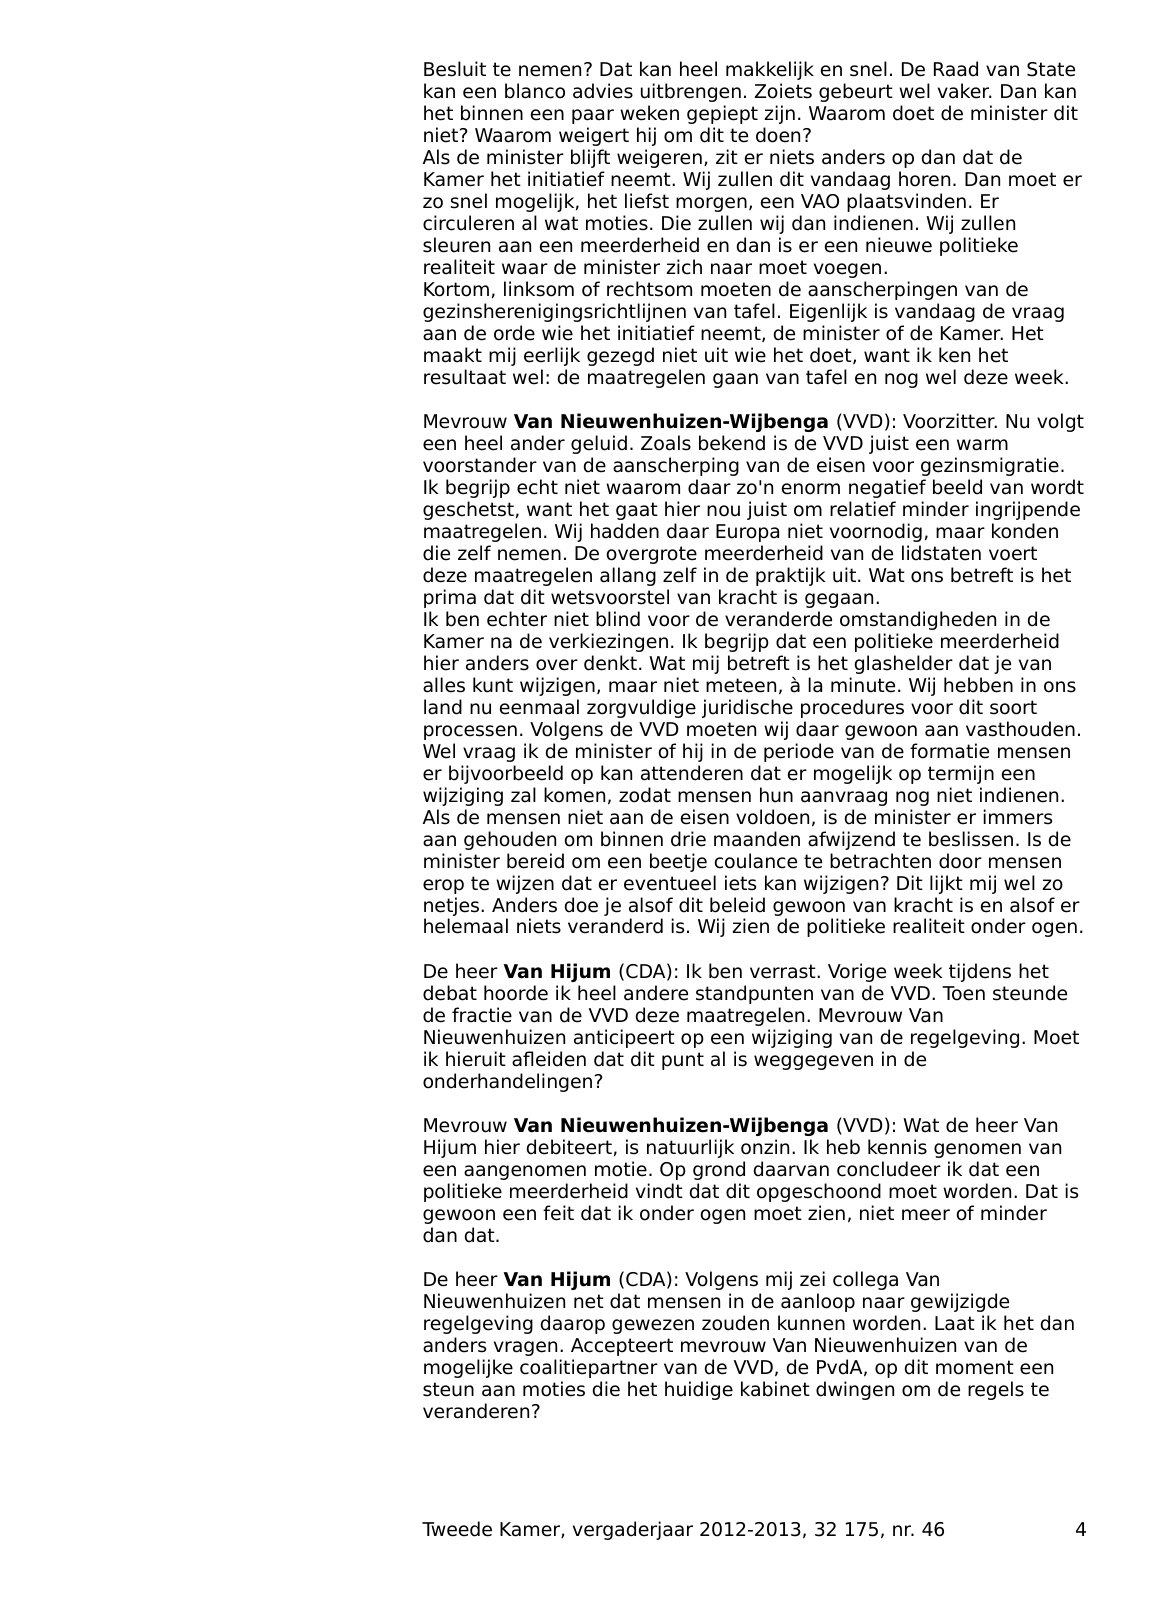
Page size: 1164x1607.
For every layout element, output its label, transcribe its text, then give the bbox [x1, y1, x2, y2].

text De heer Van Hijum (CDA): Volgens mij zei collega Van Nieuwenhuizen net dat mensen in de aanloop naar gewijzigde regelgeving daarop gewezen zouden kunnen worden. Laat ik het dan anders vragen. Accepteert mevrouw Van Nieuwenhuizen van de mogelijke coalitiepartner van de VVD, de PvdA, op dit moment een steun aan moties die het huidige kabinet dwingen om de regels te veranderen? [422, 1269, 1087, 1423]
text Mevrouw Van Nieuwenhuizen-Wijbenga (VVD): Wat de heer Van Hijum hier debiteert, is natuurlijk onzin. Ik heb kennis genomen van een aangenomen motie. Op grond daarvan concludeer ik dat een politieke meerderheid vindt dat dit opgeschoond moet worden. Dat is gewoon een feit dat ik onder ogen moet zien, niet meer of minder dan dat. [422, 1115, 1087, 1247]
text Besluit te nemen? Dat kan heel makkelijk en snel. De Raad van State kan een blanco advies uitbrengen. Zoiets gebeurt wel vaker. Dan kan het binnen een paar weken gepiept zijn. Waarom doet de minister dit niet? Waarom weigert hij om dit te doen? [422, 59, 1087, 147]
text Wel vraag ik de minister of hij in de periode van de formatie mensen er bijvoorbeeld op kan attenderen dat er mogelijk op termijn een wijziging zal komen, zodat mensen hun aanvraag nog niet indienen. Als de mensen niet aan de eisen voldoen, is de minister er immers aan gehouden om binnen drie maanden afwijzend te beslissen. Is de minister bereid om een beetje coulance te betrachten door mensen erop te wijzen dat er eventueel iets kan wijzigen? Dit lijkt mij wel zo netjes. Anders doe je alsof dit beleid gewoon van kracht is en alsof er helemaal niets veranderd is. Wij zien de politieke realiteit onder ogen. [422, 741, 1087, 938]
text Ik ben echter niet blind voor de veranderde omstandigheden in de Kamer na de verkiezingen. Ik begrijp dat een politieke meerderheid hier anders over denkt. Wat mij betreft is het glashelder dat je van alles kunt wijzigen, maar niet meteen, à la minute. Wij hebben in ons land nu eenmaal zorgvuldige juridische procedures voor dit soort processen. Volgens de VVD moeten wij daar gewoon aan vasthouden. [422, 609, 1087, 741]
text Kortom, linksom of rechtsom moeten de aanscherpingen van de gezinsherenigingsrichtlijnen van tafel. Eigenlijk is vandaag de vraag aan de orde wie het initiatief neemt, de minister of de Kamer. Het maakt mij eerlijk gezegd niet uit wie het doet, want ik ken het resultaat wel: de maatregelen gaan van tafel en nog wel deze week. [422, 279, 1087, 389]
text Als de minister blijft weigeren, zit er niets anders op dan dat de Kamer het initiatief neemt. Wij zullen dit vandaag horen. Dan moet er zo snel mogelijk, het liefst morgen, een VAO plaatsvinden. Er circuleren al wat moties. Die zullen wij dan indienen. Wij zullen sleuren aan een meerderheid en dan is er een nieuwe politieke realiteit waar de minister zich naar moet voegen. [422, 147, 1087, 279]
text Mevrouw Van Nieuwenhuizen-Wijbenga (VVD): Voorzitter. Nu volgt een heel ander geluid. Zoals bekend is de VVD juist een warm voorstander van de aanscherping van de eisen voor gezinsmigratie. Ik begrijp echt niet waarom daar zo'n enorm negatief beeld van wordt geschetst, want het gaat hier nou juist om relatief minder ingrijpende maatregelen. Wij hadden daar Europa niet voornodig, maar konden die zelf nemen. De overgrote meerderheid van de lidstaten voert deze maatregelen allang zelf in de praktijk uit. Wat ons betreft is het prima dat dit wetsvoorstel van kracht is gegaan. [422, 411, 1087, 609]
text De heer Van Hijum (CDA): Ik ben verrast. Vorige week tijdens het debat hoorde ik heel andere standpunten van de VVD. Toen steunde de fractie van de VVD deze maatregelen. Mevrouw Van Nieuwenhuizen anticipeert op een wijziging van de regelgeving. Moet ik hieruit afleiden dat dit punt al is weggegeven in de onderhandelingen? [422, 961, 1087, 1092]
